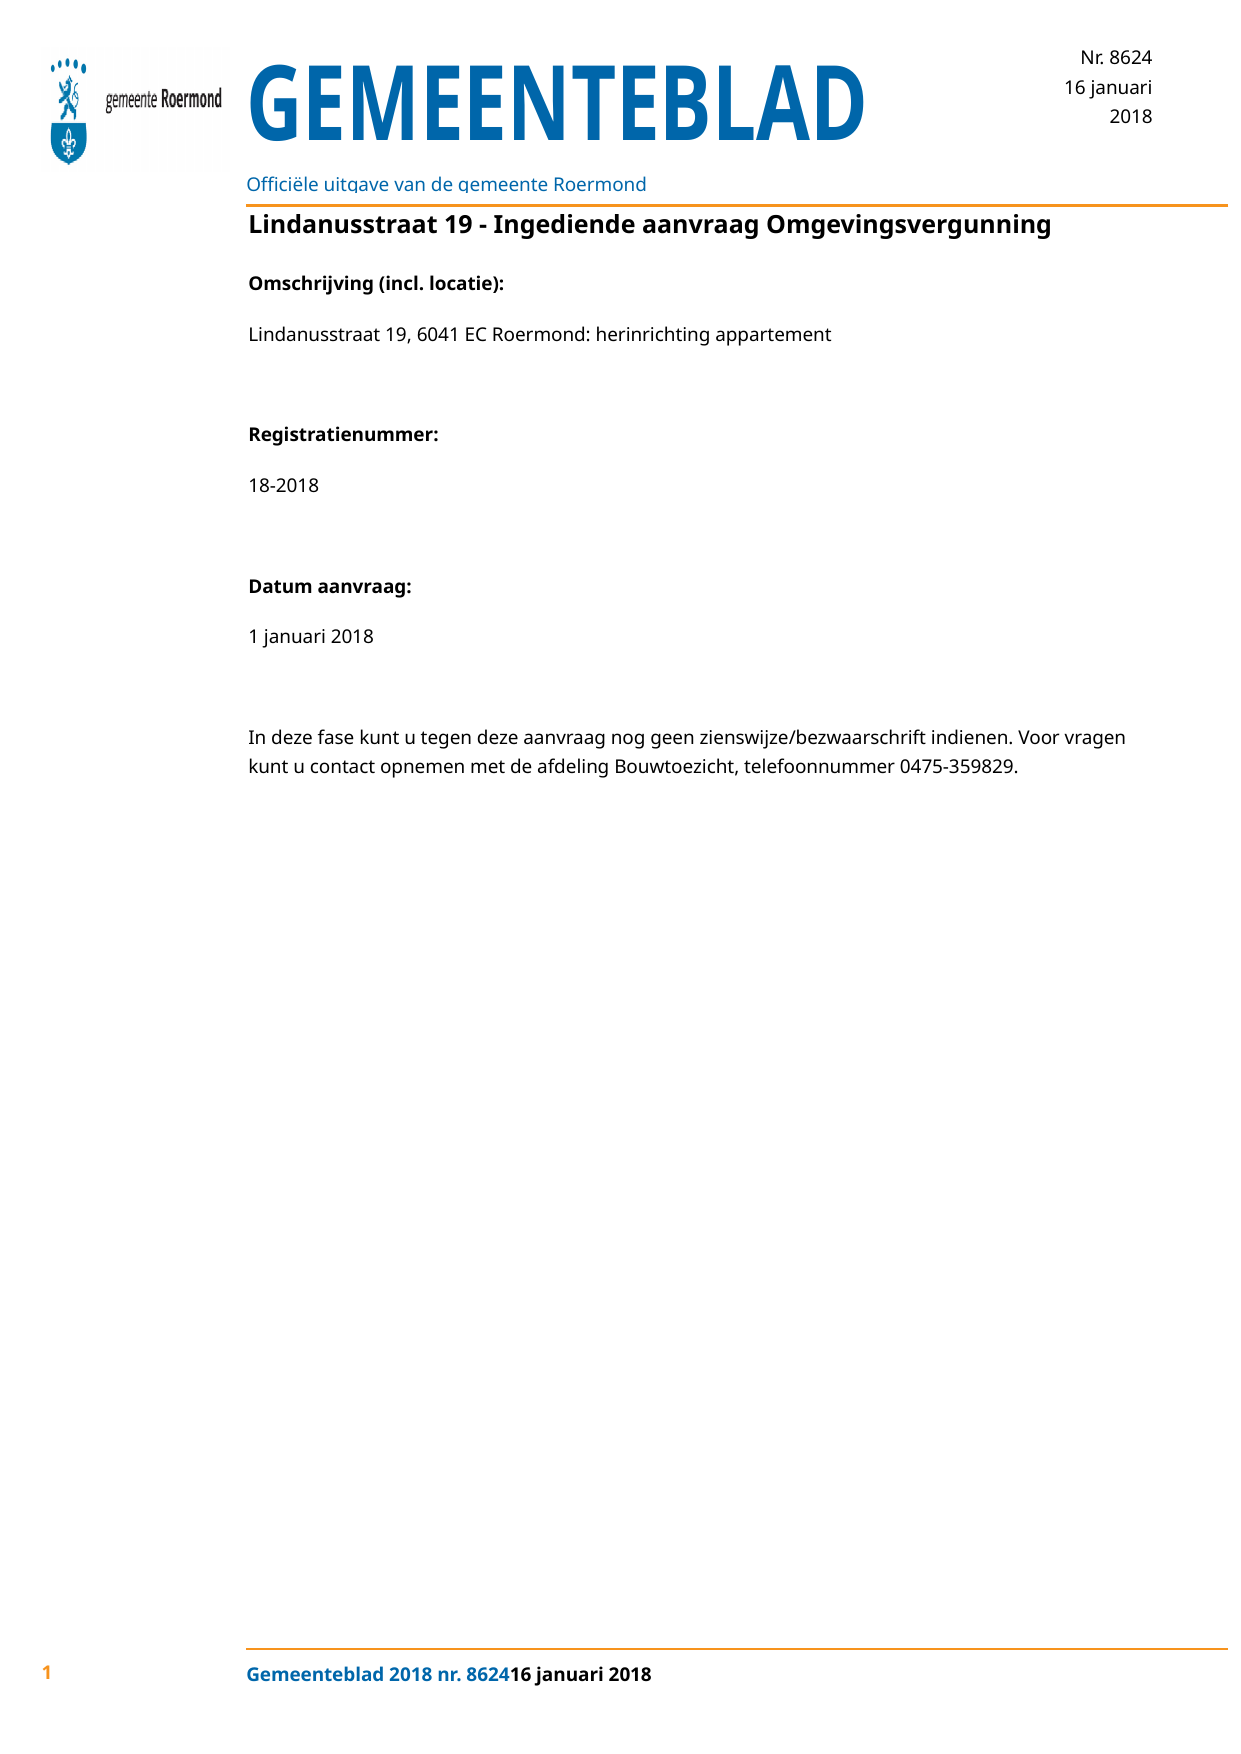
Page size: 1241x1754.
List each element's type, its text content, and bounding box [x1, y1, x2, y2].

text Datum aanvraag: [248, 573, 1152, 598]
text Registratienummer: [248, 422, 1152, 447]
text In deze fase kunt u tegen deze aanvraag nog geen zienswijze/bezwaarschrift indienen. Voor vragen kunt u contact opnemen met de afdeling Bouwtoezicht, telefoonnummer 0475-359829. [248, 724, 1152, 779]
picture [41, 47, 231, 172]
text Lindanusstraat 19, 6041 EC Roermond: herinrichting appartement [248, 321, 1152, 346]
text 18-2018 [248, 472, 1152, 498]
text 1 januari 2018 [248, 623, 1152, 649]
text Omschrijving (incl. locatie): [248, 270, 1152, 296]
text Lindanusstraat 19 - Ingediende aanvraag Omgevingsvergunning [248, 207, 1152, 241]
